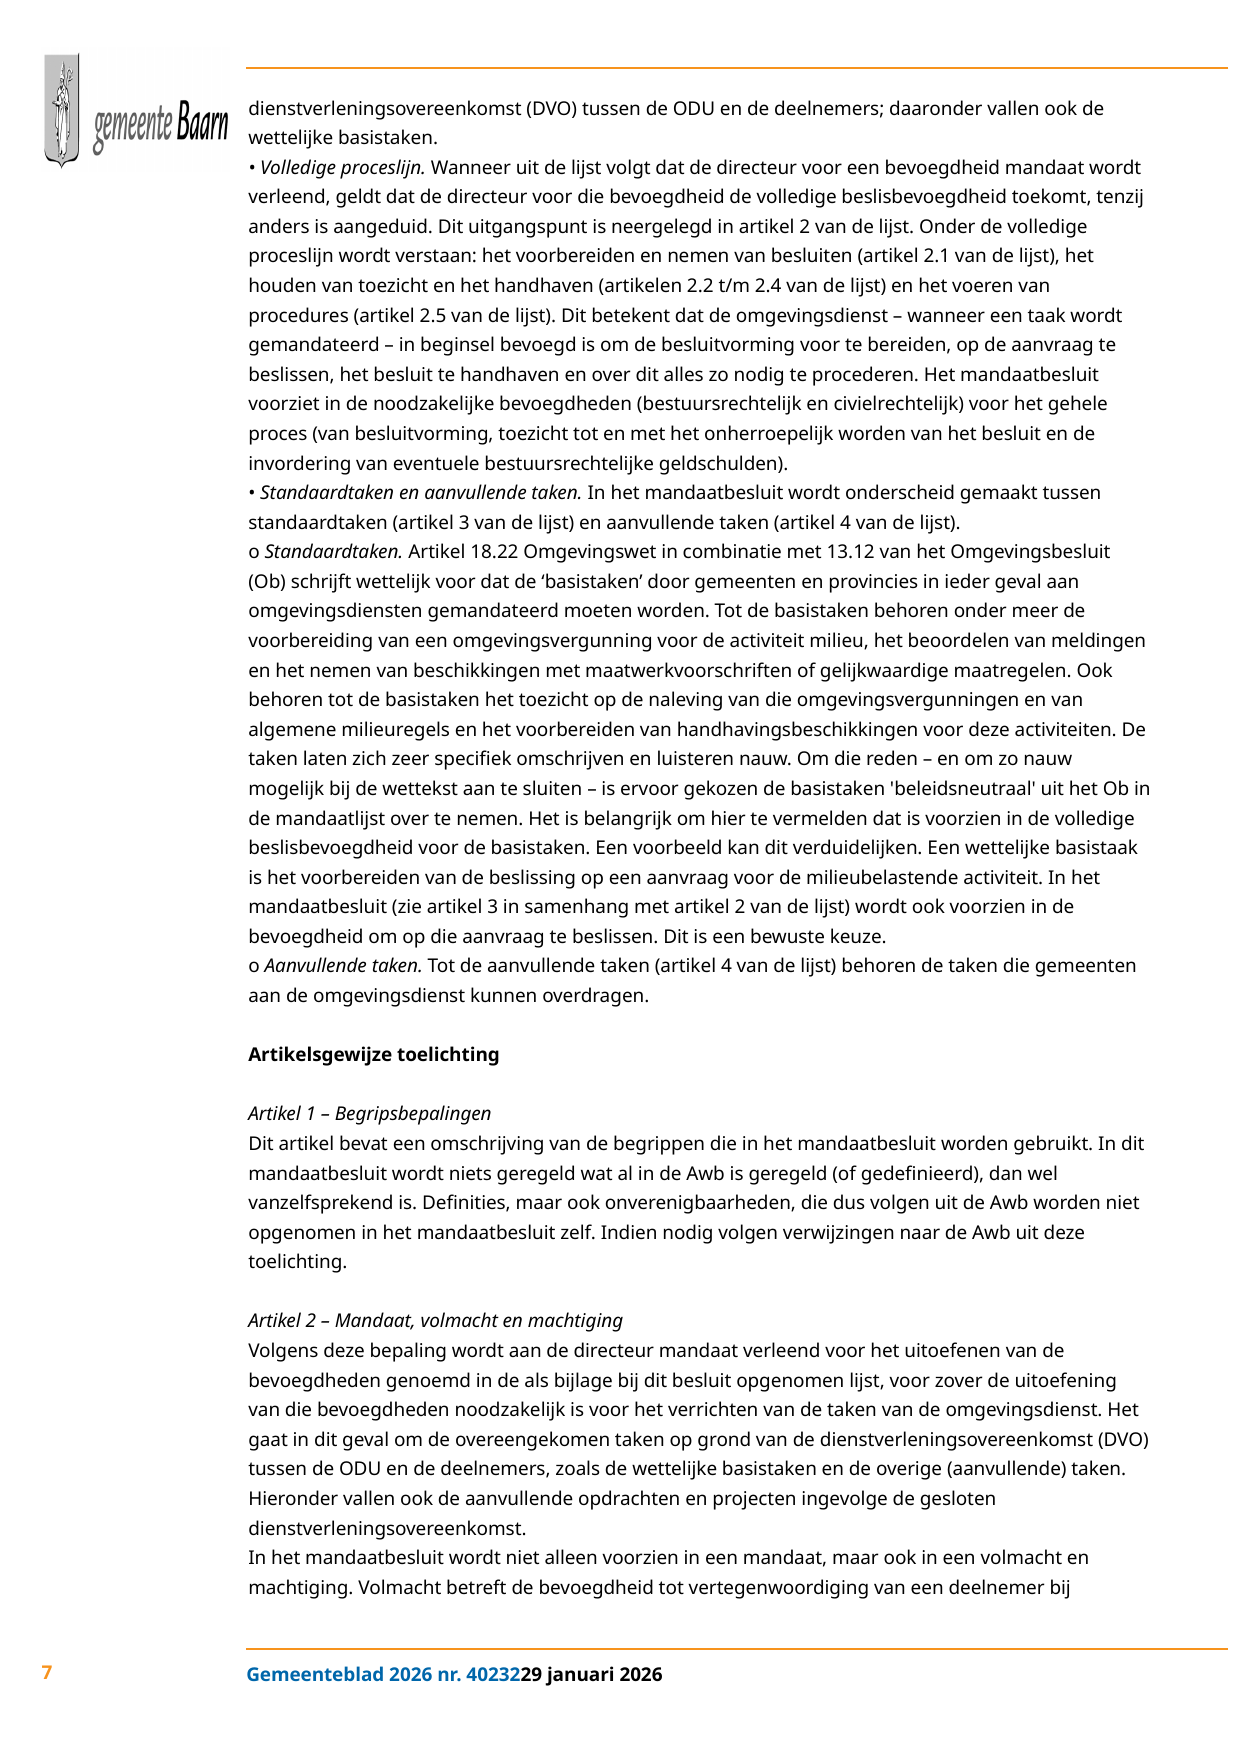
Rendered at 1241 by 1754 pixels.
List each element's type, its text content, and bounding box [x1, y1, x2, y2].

text Artikelsgewijze toelichting [248, 1041, 1152, 1067]
text dienstverleningsovereenkomst (DVO) tussen de ODU en de deelnemers; daaronder vallen ook de wettelijke basistaken. [248, 95, 1152, 150]
text • Volledige proceslijn. Wanneer uit de lijst volgt dat de directeur voor een bevoegdheid mandaat wordt verleend, geldt dat de directeur voor die bevoegdheid de volledige beslisbevoegdheid toekomt, tenzij anders is aangeduid. Dit uitgangspunt is neergelegd in artikel 2 van de lijst. Onder de volledige proceslijn wordt verstaan: het voorbereiden en nemen van besluiten (artikel 2.1 van de lijst), het houden van toezicht en het handhaven (artikelen 2.2 t/m 2.4 van de lijst) en het voeren van procedures (artikel 2.5 van de lijst). Dit betekent dat de omgevingsdienst – wanneer een taak wordt gemandateerd – in beginsel bevoegd is om de besluitvorming voor te bereiden, op de aanvraag te beslissen, het besluit te handhaven en over dit alles zo nodig te procederen. Het mandaatbesluit voorziet in de noodzakelijke bevoegdheden (bestuursrechtelijk en civielrechtelijk) voor het gehele proces (van besluitvorming, toezicht tot en met het onherroepelijk worden van het besluit en de invordering van eventuele bestuursrechtelijke geldschulden). [248, 154, 1152, 476]
text • Standaardtaken en aanvullende taken. In het mandaatbesluit wordt onderscheid gemaakt tussen standaardtaken (artikel 3 van de lijst) en aanvullende taken (artikel 4 van de lijst). [248, 479, 1152, 535]
text Artikel 1 – Begripsbepalingen [248, 1101, 1152, 1126]
picture [41, 47, 231, 172]
text o Aanvullende taken. Tot de aanvullende taken (artikel 4 van de lijst) behoren de taken die gemeenten aan de omgevingsdienst kunnen overdragen. [248, 953, 1152, 1008]
text Volgens deze bepaling wordt aan de directeur mandaat verleend voor het uitoefenen van de bevoegdheden genoemd in de als bijlage bij dit besluit opgenomen lijst, voor zover de uitoefening van die bevoegdheden noodzakelijk is voor het verrichten van de taken van de omgevingsdienst. Het gaat in dit geval om de overeengekomen taken op grond van de dienstverleningsovereenkomst (DVO) tussen de ODU en de deelnemers, zoals de wettelijke basistaken en de overige (aanvullende) taken. Hieronder vallen ook de aanvullende opdrachten en projecten ingevolge de gesloten dienstverleningsovereenkomst. [248, 1337, 1152, 1541]
text Dit artikel bevat een omschrijving van de begrippen die in het mandaatbesluit worden gebruikt. In dit mandaatbesluit wordt niets geregeld wat al in de Awb is geregeld (of gedefinieerd), dan wel vanzelfsprekend is. Definities, maar ook onverenigbaarheden, die dus volgen uit de Awb worden niet opgenomen in het mandaatbesluit zelf. Indien nodig volgen verwijzingen naar de Awb uit deze toelichting. [248, 1130, 1152, 1274]
text Artikel 2 – Mandaat, volmacht en machtiging [248, 1308, 1152, 1333]
text o Standaardtaken. Artikel 18.22 Omgevingswet in combinatie met 13.12 van het Omgevingsbesluit (Ob) schrijft wettelijk voor dat de ‘basistaken’ door gemeenten en provincies in ieder geval aan omgevingsdiensten gemandateerd moeten worden. Tot de basistaken behoren onder meer de voorbereiding van een omgevingsvergunning voor de activiteit milieu, het beoordelen van meldingen en het nemen van beschikkingen met maatwerkvoorschriften of gelijkwaardige maatregelen. Ook behoren tot de basistaken het toezicht op de naleving van die omgevingsvergunningen en van algemene milieuregels en het voorbereiden van handhavingsbeschikkingen voor deze activiteiten. De taken laten zich zeer specifiek omschrijven en luisteren nauw. Om die reden – en om zo nauw mogelijk bij de wettekst aan te sluiten – is ervoor gekozen de basistaken 'beleidsneutraal' uit het Ob in de mandaatlijst over te nemen. Het is belangrijk om hier te vermelden dat is voorzien in de volledige beslisbevoegdheid voor de basistaken. Een voorbeeld kan dit verduidelijken. Een wettelijke basistaak is het voorbereiden van de beslissing op een aanvraag voor de milieubelastende activiteit. In het mandaatbesluit (zie artikel 3 in samenhang met artikel 2 van de lijst) wordt ook voorzien in de bevoegdheid om op die aanvraag te beslissen. Dit is een bewuste keuze. [248, 538, 1152, 949]
text In het mandaatbesluit wordt niet alleen voorzien in een mandaat, maar ook in een volmacht en machtiging. Volmacht betreft de bevoegdheid tot vertegenwoordiging van een deelnemer bij [248, 1544, 1152, 1600]
